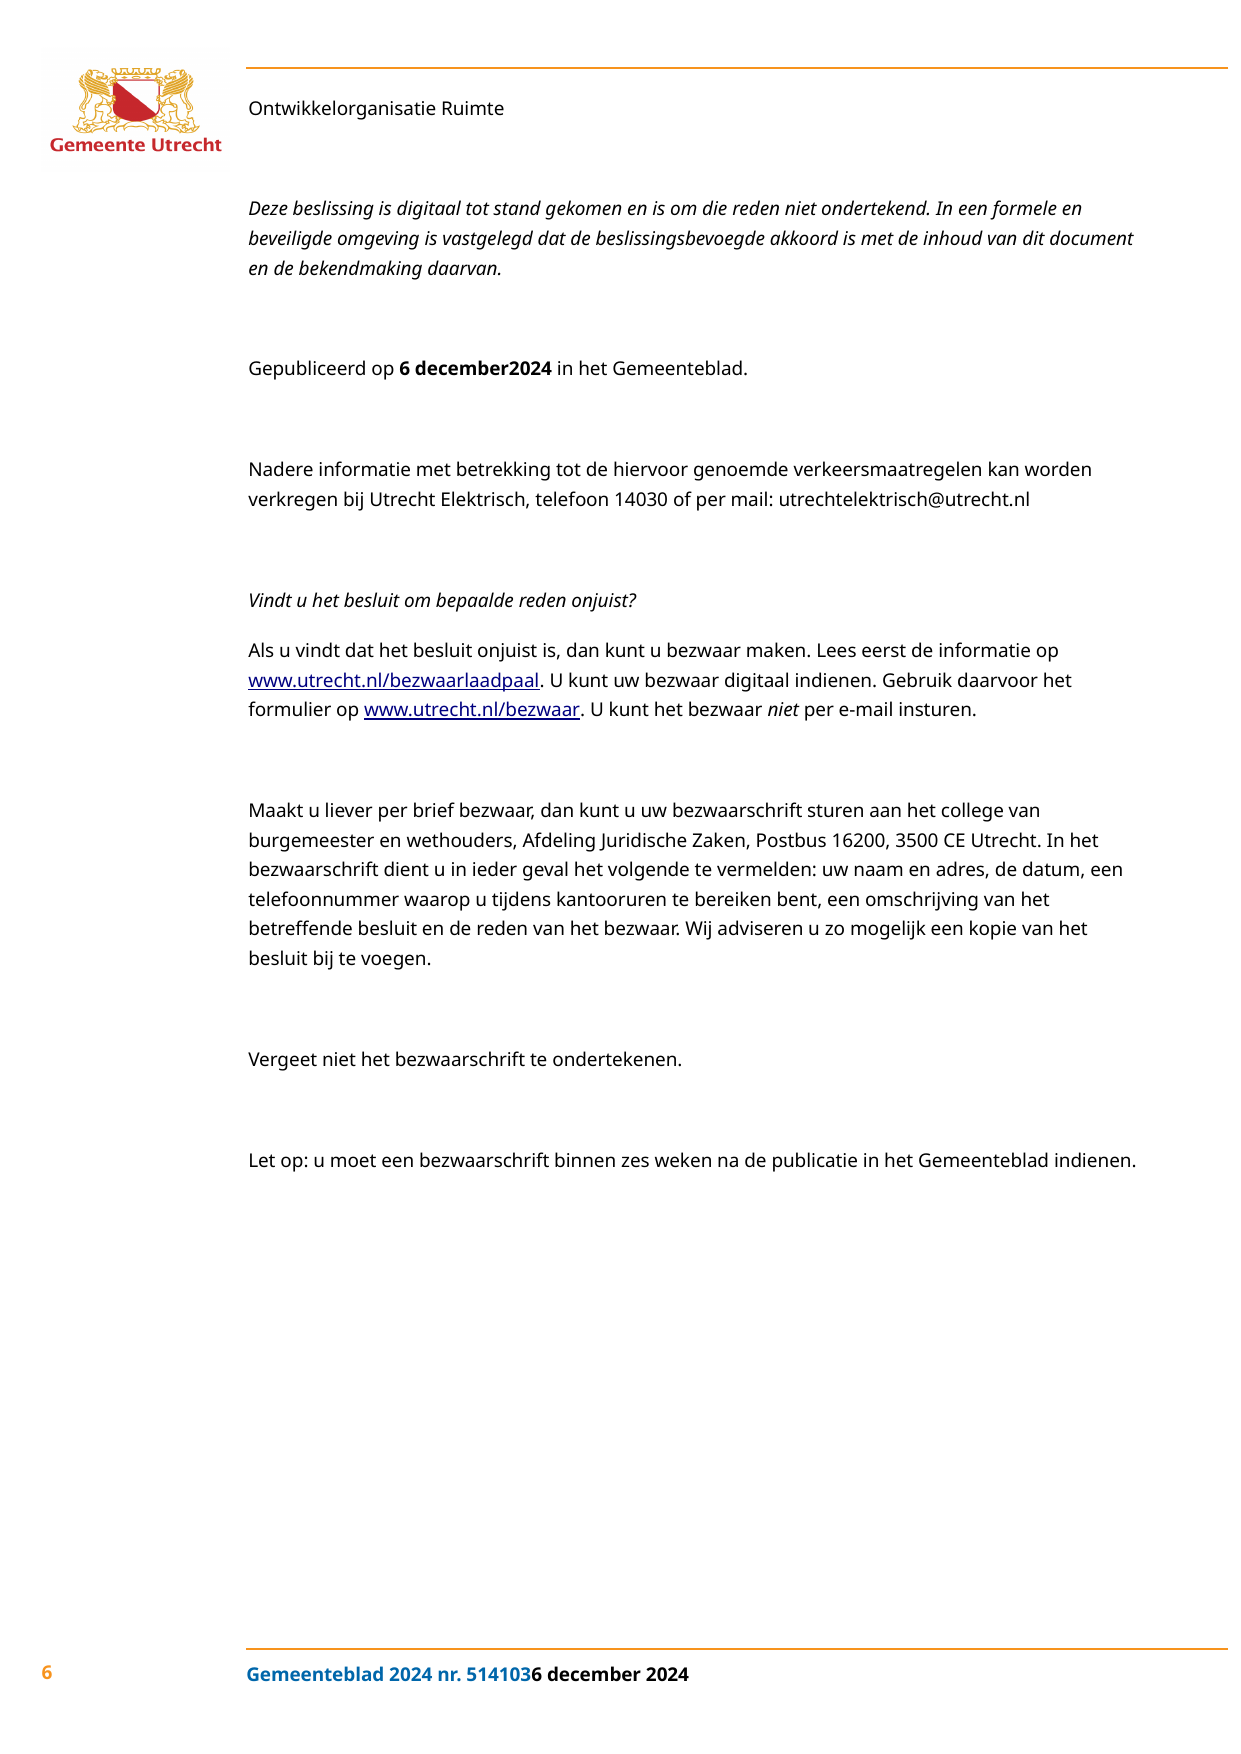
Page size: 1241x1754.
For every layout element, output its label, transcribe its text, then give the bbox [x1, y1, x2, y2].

text Maakt u liever per brief bezwaar, dan kunt u uw bezwaarschrift sturen aan het college van burgemeester en wethouders, Afdeling Juridische Zaken, Postbus 16200, 3500 CE Utrecht. In het bezwaarschrift dient u in ieder geval het volgende te vermelden: uw naam en adres, de datum, een telefoonnummer waarop u tijdens kantooruren te bereiken bent, een omschrijving van het betreffende besluit en de reden van het bezwaar. Wij adviseren u zo mogelijk een kopie van het besluit bij te voegen. [248, 797, 1152, 971]
text Vergeet niet het bezwaarschrift te ondertekenen. [248, 1046, 1152, 1072]
text Vindt u het besluit om bepaalde reden onjuist? [248, 587, 1152, 613]
text Deze beslissing is digitaal tot stand gekomen en is om die reden niet ondertekend. In een formele en beveiligde omgeving is vastgelegd dat de beslissingsbevoegde akkoord is met de inhoud van dit document en de bekendmaking daarvan. [248, 196, 1152, 281]
text Gepubliceerd op 6 december2024 in het Gemeenteblad. [248, 356, 1152, 381]
picture [41, 47, 231, 172]
text Ontwikkelorganisatie Ruimte [248, 95, 1152, 121]
text Nadere informatie met betrekking tot de hiervoor genoemde verkeersmaatregelen kan worden verkregen bij Utrecht Elektrisch, telefoon 14030 of per mail: utrechtelektrisch@utrecht.nl [248, 456, 1152, 512]
text Als u vindt dat het besluit onjuist is, dan kunt u bezwaar maken. Lees eerst de informatie op www.utrecht.nl/bezwaarlaadpaal. U kunt uw bezwaar digitaal indienen. Gebruik daarvoor het formulier op www.utrecht.nl/bezwaar. U kunt het bezwaar niet per e-mail insturen. [248, 637, 1152, 722]
text Let op: u moet een bezwaarschrift binnen zes weken na de publicatie in het Gemeenteblad indienen. [248, 1147, 1152, 1173]
